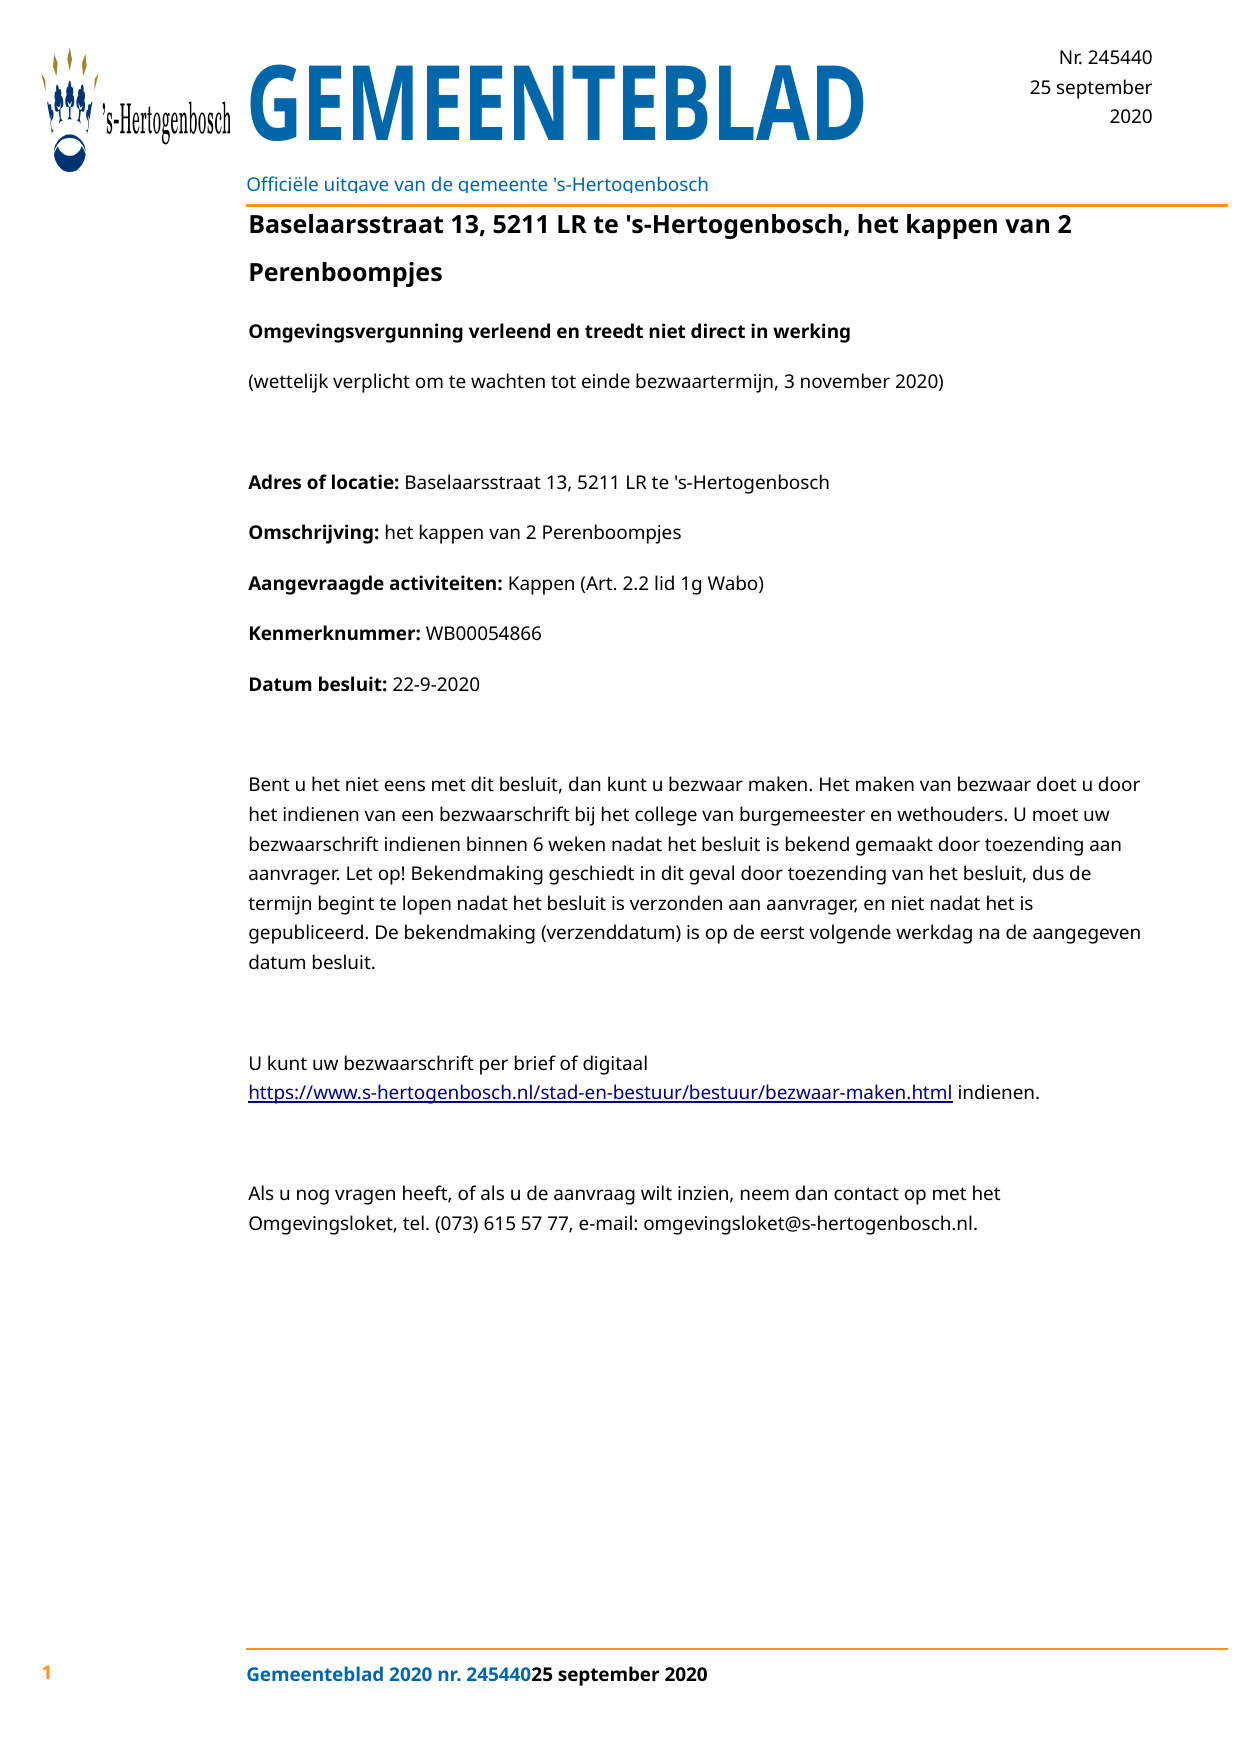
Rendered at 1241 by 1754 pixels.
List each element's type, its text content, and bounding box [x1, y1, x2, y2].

text Datum besluit: 22-9-2020 [248, 671, 1152, 697]
text Aangevraagde activiteiten: Kappen (Art. 2.2 lid 1g Wabo) [248, 570, 1152, 596]
text Omgevingsvergunning verleend en treedt niet direct in werking [248, 318, 1152, 344]
text Baselaarsstraat 13, 5211 LR te 's-Hertogenbosch, het kappen van 2 Perenboompjes [248, 207, 1152, 288]
text U kunt uw bezwaarschrift per brief of digitaal https://www.s-hertogenbosch.nl/stad-en-bestuur/bestuur/bezwaar-maken.html indienen. [248, 1050, 1152, 1105]
picture [41, 47, 231, 172]
text Bent u het niet eens met dit besluit, dan kunt u bezwaar maken. Het maken van bezwaar doet u door het indienen van een bezwaarschrift bij het college van burgemeester en wethouders. U moet uw bezwaarschrift indienen binnen 6 weken nadat het besluit is bekend gemaakt door toezending aan aanvrager. Let op! Bekendmaking geschiedt in dit geval door toezending van het besluit, dus de termijn begint te lopen nadat het besluit is verzonden aan aanvrager, en niet nadat het is gepubliceerd. De bekendmaking (verzenddatum) is op de eerst volgende werkdag na de aangegeven datum besluit. [248, 772, 1152, 975]
text Omschrijving: het kappen van 2 Perenboompjes [248, 519, 1152, 545]
text (wettelijk verplicht om te wachten tot einde bezwaartermijn, 3 november 2020) [248, 368, 1152, 394]
text Kenmerknummer: WB00054866 [248, 620, 1152, 646]
text Adres of locatie: Baselaarsstraat 13, 5211 LR te 's-Hertogenbosch [248, 469, 1152, 495]
text Als u nog vragen heeft, of als u de aanvraag wilt inzien, neem dan contact op met het Omgevingsloket, tel. (073) 615 57 77, e-mail: omgevingsloket@s-hertogenbosch.nl. [248, 1180, 1152, 1236]
